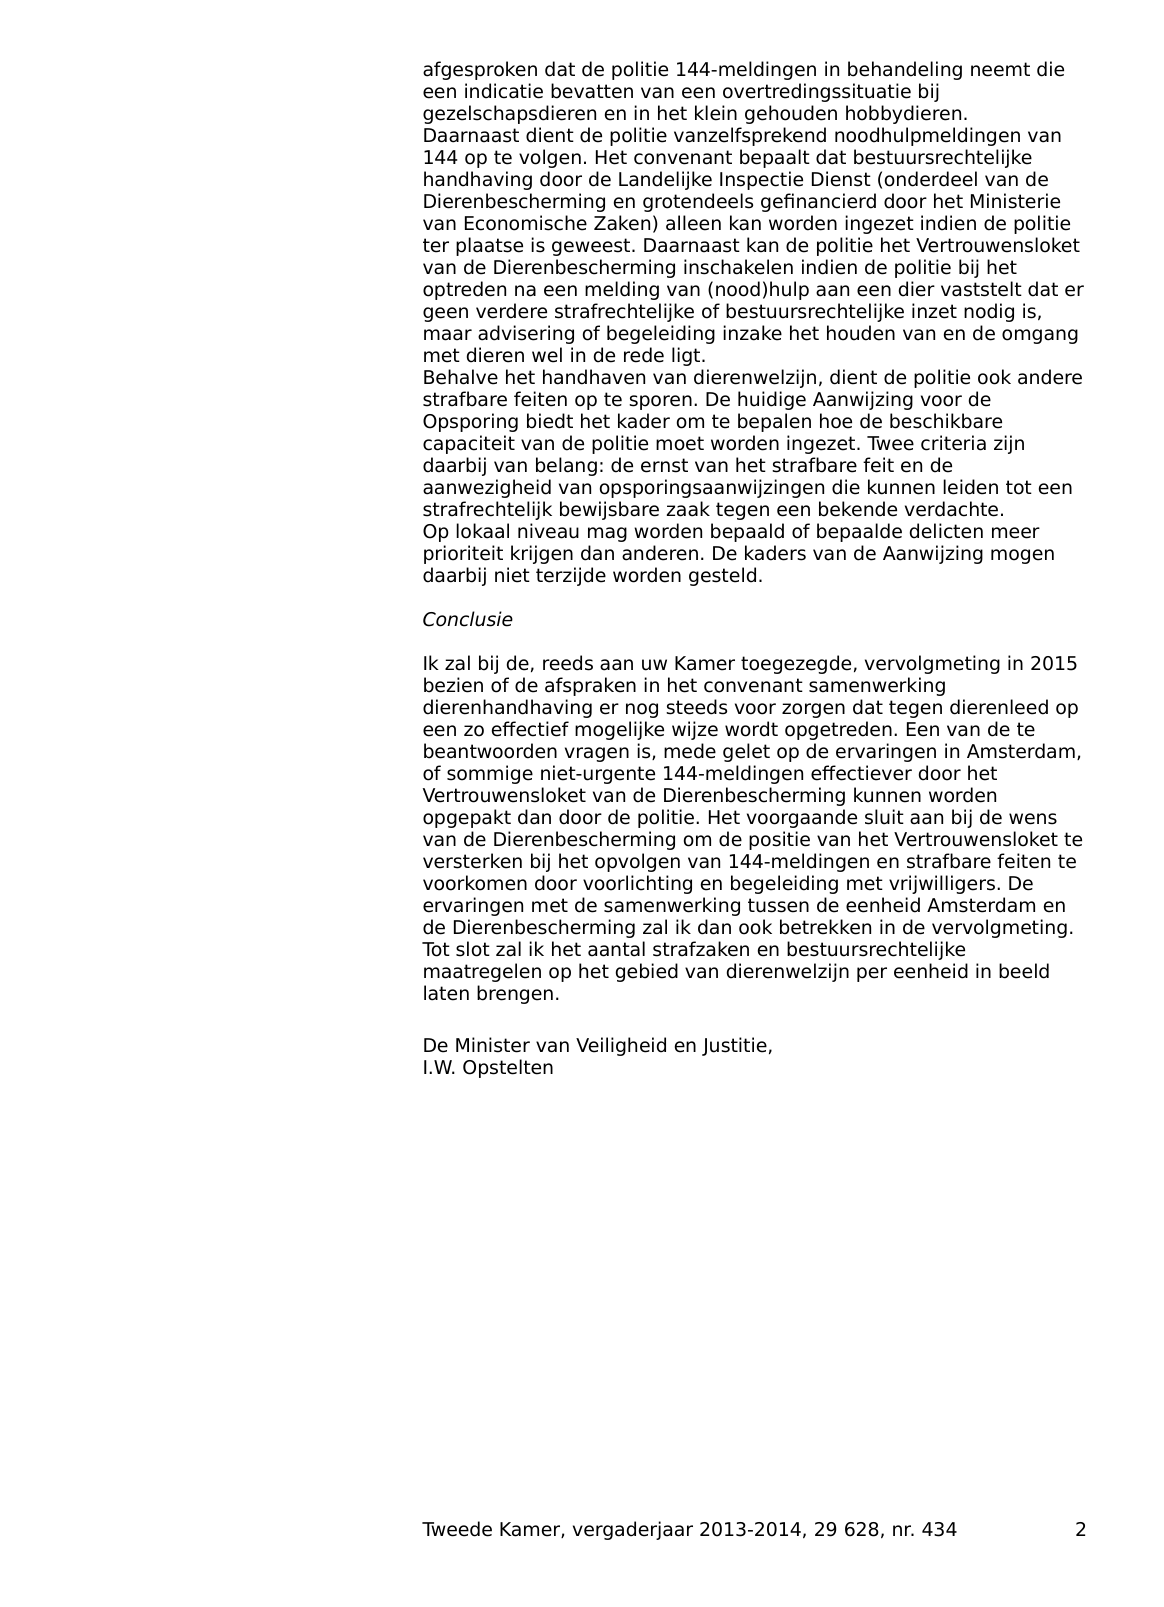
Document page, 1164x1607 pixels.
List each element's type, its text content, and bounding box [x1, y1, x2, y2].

text Ik zal bij de, reeds aan uw Kamer toegezegde, vervolgmeting in 2015 bezien of de afspraken in het convenant samenwerking dierenhandhaving er nog steeds voor zorgen dat tegen dierenleed op een zo effectief mogelijke wijze wordt opgetreden. Een van de te beantwoorden vragen is, mede gelet op de ervaringen in Amsterdam, of sommige niet-urgente 144-meldingen effectiever door het Vertrouwensloket van de Dierenbescherming kunnen worden opgepakt dan door de politie. Het voorgaande sluit aan bij de wens van de Dierenbescherming om de positie van het Vertrouwensloket te versterken bij het opvolgen van 144-meldingen en strafbare feiten te voorkomen door voorlichting en begeleiding met vrijwilligers. De ervaringen met de samenwerking tussen de eenheid Amsterdam en de Dierenbescherming zal ik dan ook betrekken in de vervolgmeting. Tot slot zal ik het aantal strafzaken en bestuursrechtelijke maatregelen op het gebied van dierenwelzijn per eenheid in beeld laten brengen. [422, 653, 1087, 1004]
text De Minister van Veiligheid en Justitie, I.W. Opstelten [422, 1034, 1087, 1078]
text Daarnaast dient de politie vanzelfsprekend noodhulpmeldingen van 144 op te volgen. Het convenant bepaalt dat bestuursrechtelijke handhaving door de Landelijke Inspectie Dienst (onderdeel van de Dierenbescherming en grotendeels gefinancierd door het Ministerie van Economische Zaken) alleen kan worden ingezet indien de politie ter plaatse is geweest. Daarnaast kan de politie het Vertrouwensloket van de Dierenbescherming inschakelen indien de politie bij het optreden na een melding van (nood)hulp aan een dier vaststelt dat er geen verdere strafrechtelijke of bestuursrechtelijke inzet nodig is, maar advisering of begeleiding inzake het houden van en de omgang met dieren wel in de rede ligt. [422, 125, 1087, 367]
text afgesproken dat de politie 144-meldingen in behandeling neemt die een indicatie bevatten van een overtredingssituatie bij gezelschapsdieren en in het klein gehouden hobbydieren. [422, 59, 1087, 125]
text Behalve het handhaven van dierenwelzijn, dient de politie ook andere strafbare feiten op te sporen. De huidige Aanwijzing voor de Opsporing biedt het kader om te bepalen hoe de beschikbare capaciteit van de politie moet worden ingezet. Twee criteria zijn daarbij van belang: de ernst van het strafbare feit en de aanwezigheid van opsporingsaanwijzingen die kunnen leiden tot een strafrechtelijk bewijsbare zaak tegen een bekende verdachte. [422, 367, 1087, 521]
text Op lokaal niveau mag worden bepaald of bepaalde delicten meer prioriteit krijgen dan anderen. De kaders van de Aanwijzing mogen daarbij niet terzijde worden gesteld. [422, 521, 1087, 587]
subtitle Conclusie [422, 609, 1087, 631]
